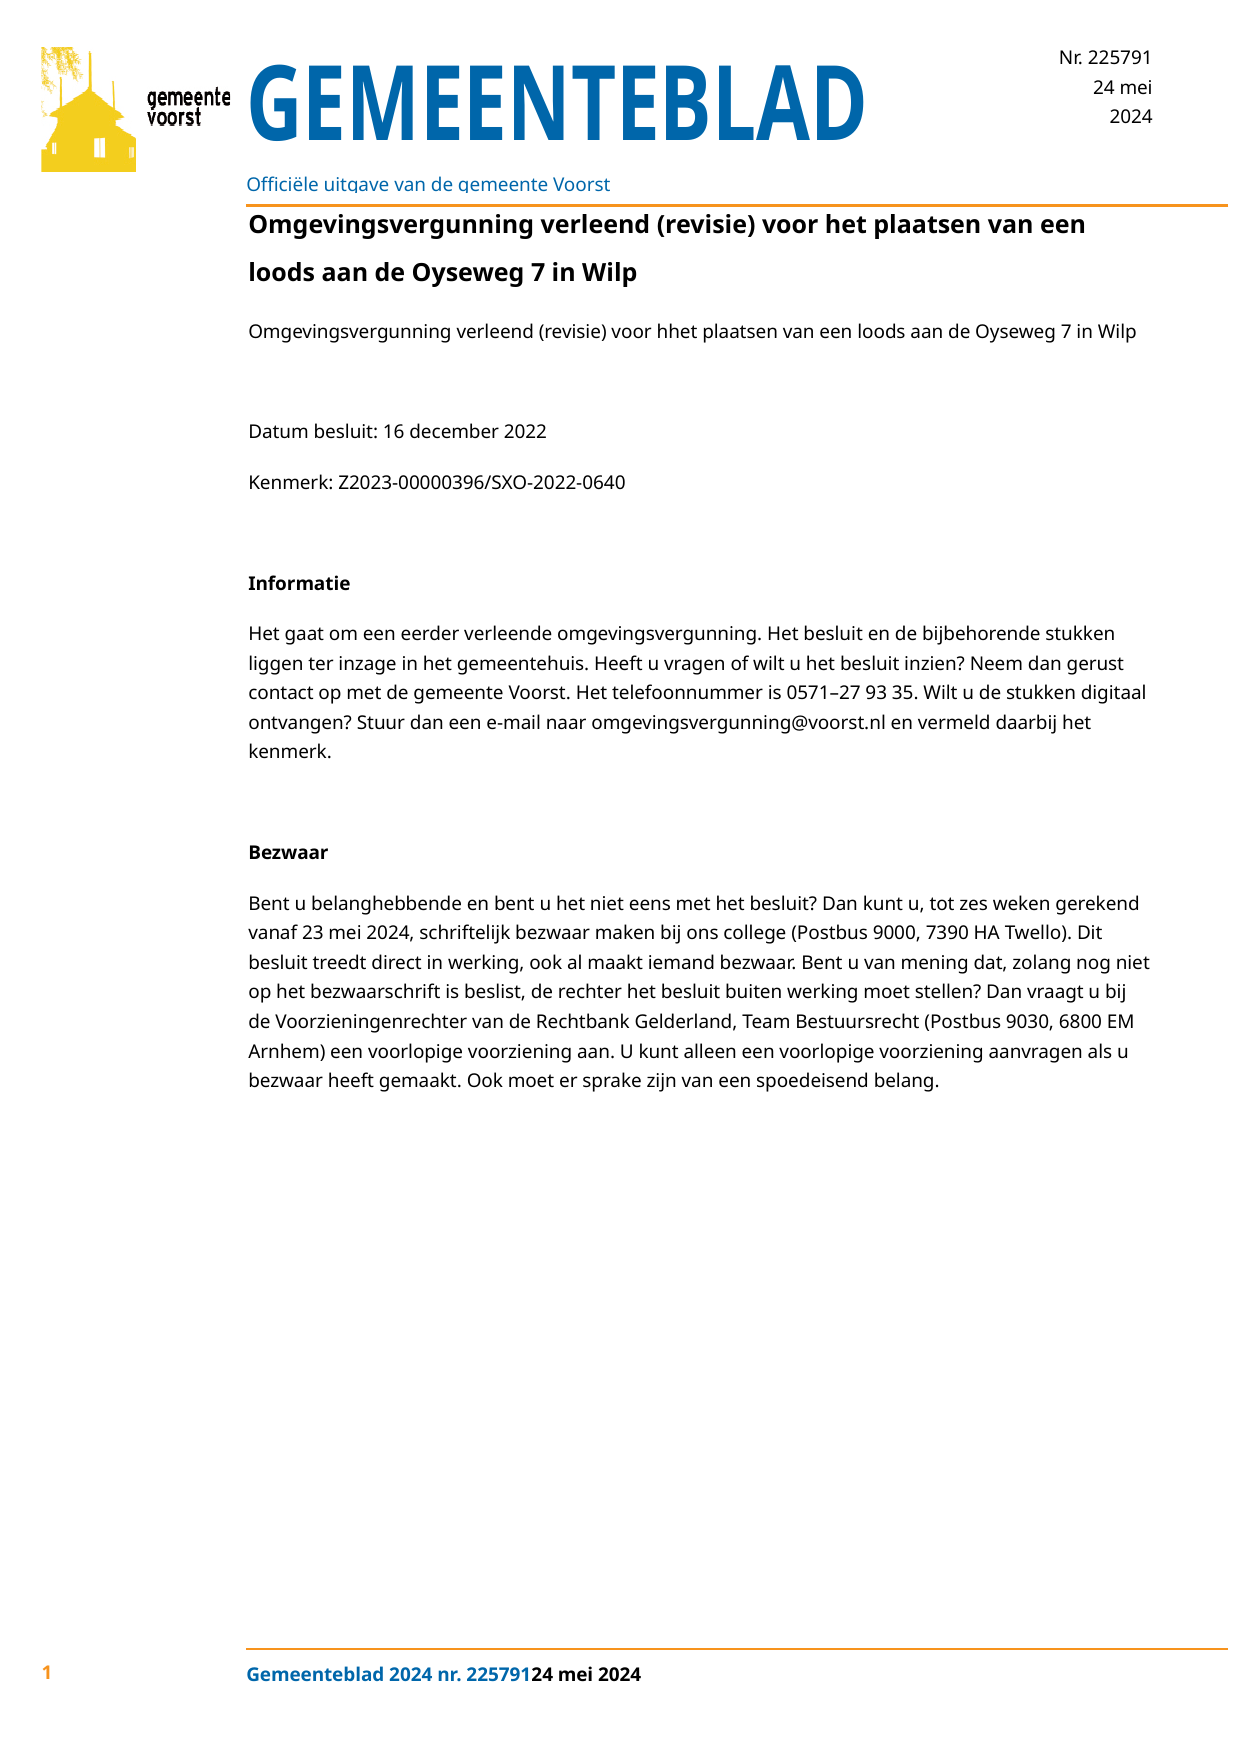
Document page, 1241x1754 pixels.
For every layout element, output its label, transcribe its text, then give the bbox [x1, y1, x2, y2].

text Kenmerk: Z2023-00000396/SXO-2022-0640 [248, 469, 1152, 495]
text Omgevingsvergunning verleend (revisie) voor het plaatsen van een loods aan de Oyseweg 7 in Wilp [248, 207, 1152, 288]
text Bent u belanghebbende en bent u het niet eens met het besluit? Dan kunt u, tot zes weken gerekend vanaf 23 mei 2024, schriftelijk bezwaar maken bij ons college (Postbus 9000, 7390 HA Twello). Dit besluit treedt direct in werking, ook al maakt iemand bezwaar. Bent u van mening dat, zolang nog niet op het bezwaarschrift is beslist, de rechter het besluit buiten werking moet stellen? Dan vraagt u bij de Voorzieningenrechter van de Rechtbank Gelderland, Team Bestuursrecht (Postbus 9030, 6800 EM Arnhem) een voorlopige voorziening aan. U kunt alleen een voorlopige voorziening aanvragen als u bezwaar heeft gemaakt. Ook moet er sprake zijn van een spoedeisend belang. [248, 890, 1152, 1093]
text Bezwaar [248, 839, 1152, 865]
text Het gaat om een eerder verleende omgevingsvergunning. Het besluit en de bijbehorende stukken liggen ter inzage in het gemeentehuis. Heeft u vragen of wilt u het besluit inzien? Neem dan gerust contact op met de gemeente Voorst. Het telefoonnummer is 0571–27 93 35. Wilt u de stukken digitaal ontvangen? Stuur dan een e-mail naar omgevingsvergunning@voorst.nl en vermeld daarbij het kenmerk. [248, 620, 1152, 764]
text Datum besluit: 16 december 2022 [248, 419, 1152, 444]
picture [41, 47, 231, 172]
text Omgevingsvergunning verleend (revisie) voor hhet plaatsen van een loods aan de Oyseweg 7 in Wilp [248, 318, 1152, 344]
text Informatie [248, 570, 1152, 596]
